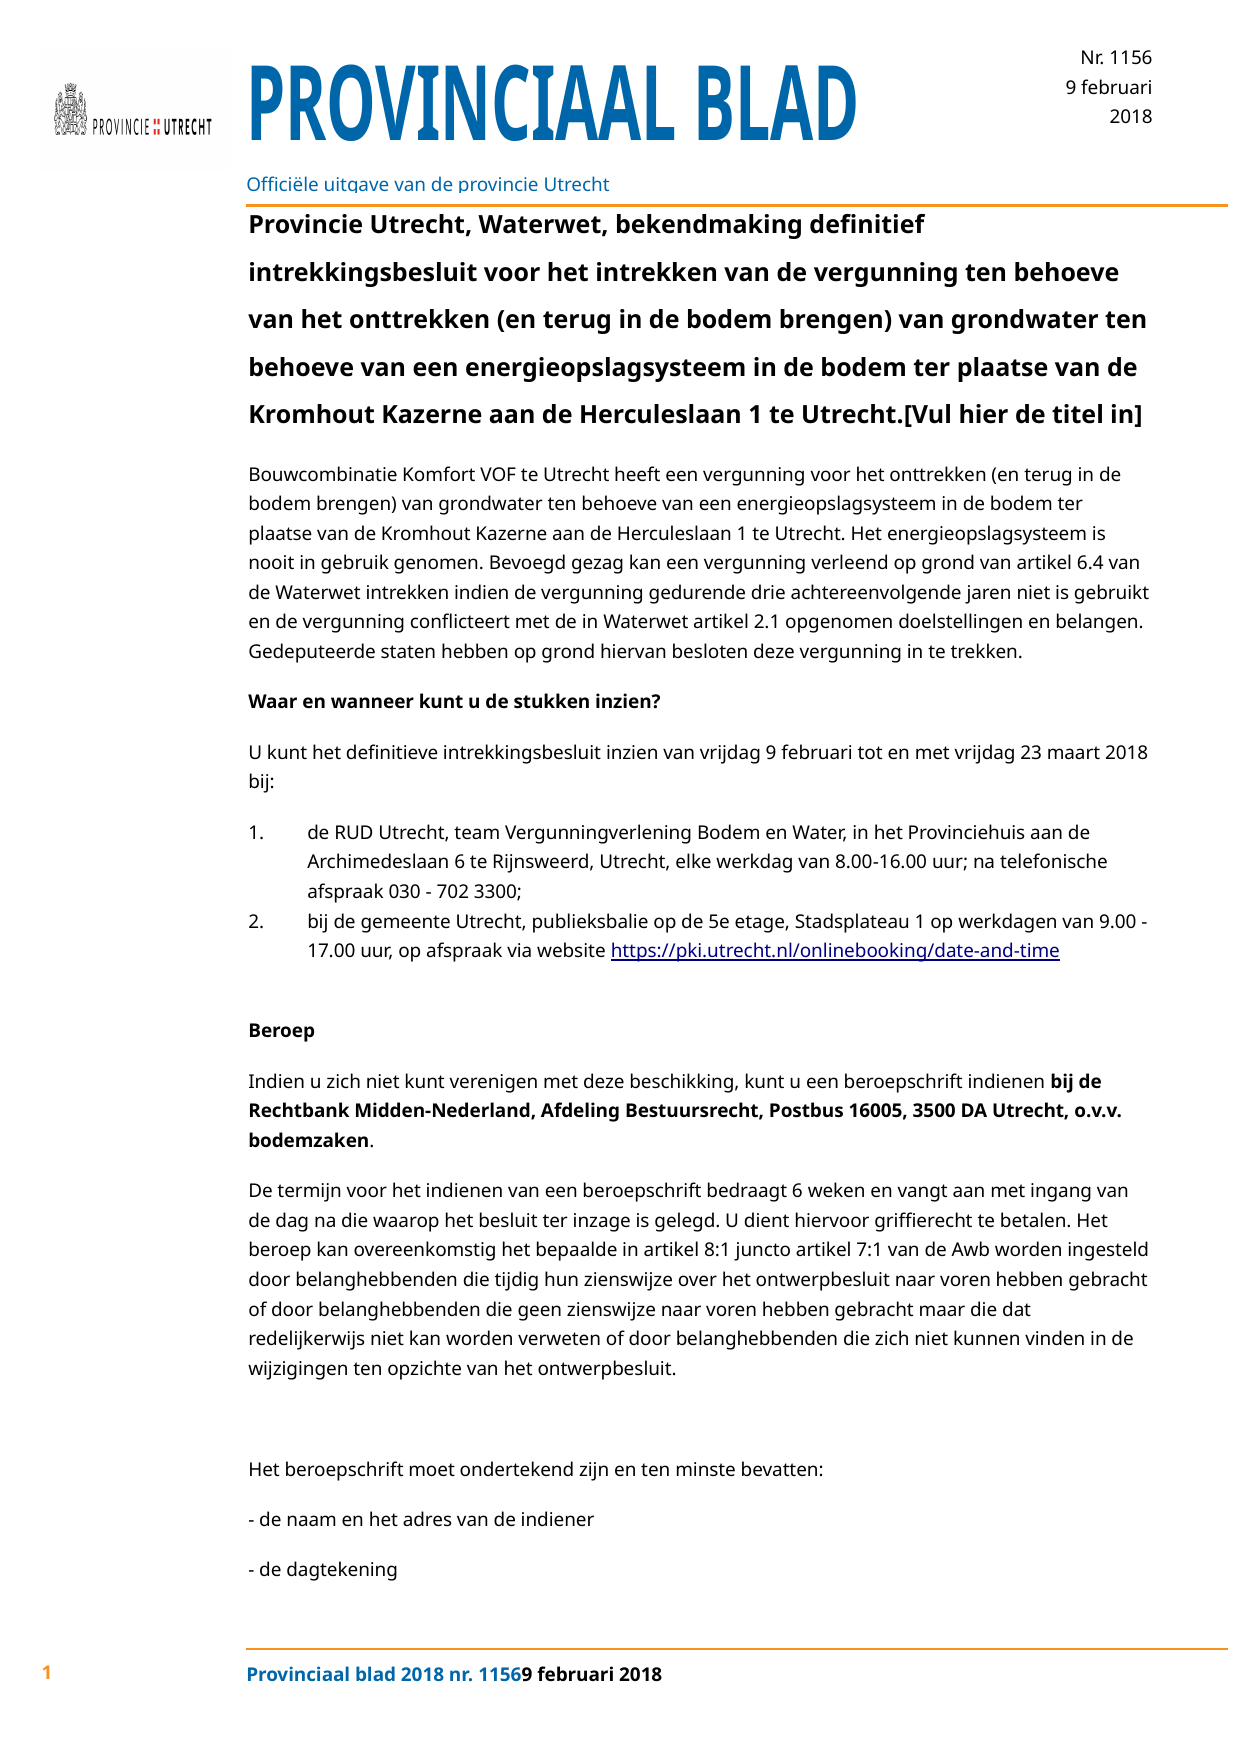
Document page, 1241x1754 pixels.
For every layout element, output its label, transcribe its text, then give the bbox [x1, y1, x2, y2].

text De termijn voor het indienen van een beroepschrift bedraagt 6 weken en vangt aan met ingang van de dag na die waarop het besluit ter inzage is gelegd. U dient hiervoor griffierecht te betalen. Het beroep kan overeenkomstig het bepaalde in artikel 8:1 juncto artikel 7:1 van de Awb worden ingesteld door belanghebbenden die tijdig hun zienswijze over het ontwerpbesluit naar voren hebben gebracht of door belanghebbenden die geen zienswijze naar voren hebben gebracht maar die dat redelijkerwijs niet kan worden verweten of door belanghebbenden die zich niet kunnen vinden in de wijzigingen ten opzichte van het ontwerpbesluit. [248, 1177, 1152, 1381]
text Bouwcombinatie Komfort VOF te Utrecht heeft een vergunning voor het onttrekken (en terug in de bodem brengen) van grondwater ten behoeve van een energieopslagsysteem in de bodem ter plaatse van de Kromhout Kazerne aan de Herculeslaan 1 te Utrecht. Het energieopslagsysteem is nooit in gebruik genomen. Bevoegd gezag kan een vergunning verleend op grond van artikel 6.4 van de Waterwet intrekken indien de vergunning gedurende drie achtereenvolgende jaren niet is gebruikt en de vergunning conflicteert met de in Waterwet artikel 2.1 opgenomen doelstellingen en belangen. Gedeputeerde staten hebben op grond hiervan besloten deze vergunning in te trekken. [248, 461, 1152, 664]
text Het beroepschrift moet ondertekend zijn en ten minste bevatten: [248, 1456, 1152, 1481]
text - de dagtekening [248, 1557, 1152, 1582]
text Waar en wanneer kunt u de stukken inzien? [248, 689, 1152, 714]
list bij de gemeente Utrecht, publieksbalie op de 5e etage, Stadsplateau 1 op werkdagen van 9.00 - 17.00 uur, op afspraak via website https://pki.utrecht.nl/onlinebooking/date-and-time [248, 908, 1152, 963]
picture [41, 47, 231, 172]
list de RUD Utrecht, team Vergunningverlening Bodem en Water, in het Provinciehuis aan de Archimedeslaan 6 te Rijnsweerd, Utrecht, elke werkdag van 8.00‑16.00 uur; na telefonische afspraak 030 - 702 3300; [248, 819, 1152, 904]
text Indien u zich niet kunt verenigen met deze beschikking, kunt u een beroepschrift indienen bij de Rechtbank Midden-Nederland, Afdeling Bestuursrecht, Postbus 16005, 3500 DA Utrecht, o.v.v. bodemzaken. [248, 1068, 1152, 1153]
text Beroep [248, 1017, 1152, 1043]
text U kunt het definitieve intrekkingsbesluit inzien van vrijdag 9 februari tot en met vrijdag 23 maart 2018 bij: [248, 739, 1152, 794]
text - de naam en het adres van de indiener [248, 1506, 1152, 1532]
text Provincie Utrecht, Waterwet, bekendmaking definitief intrekkingsbesluit voor het intrekken van de vergunning ten behoeve van het onttrekken (en terug in de bodem brengen) van grondwater ten behoeve van een energieopslagsysteem in de bodem ter plaatse van de Kromhout Kazerne aan de Herculeslaan 1 te Utrecht.[Vul hier de titel in] [248, 207, 1152, 431]
